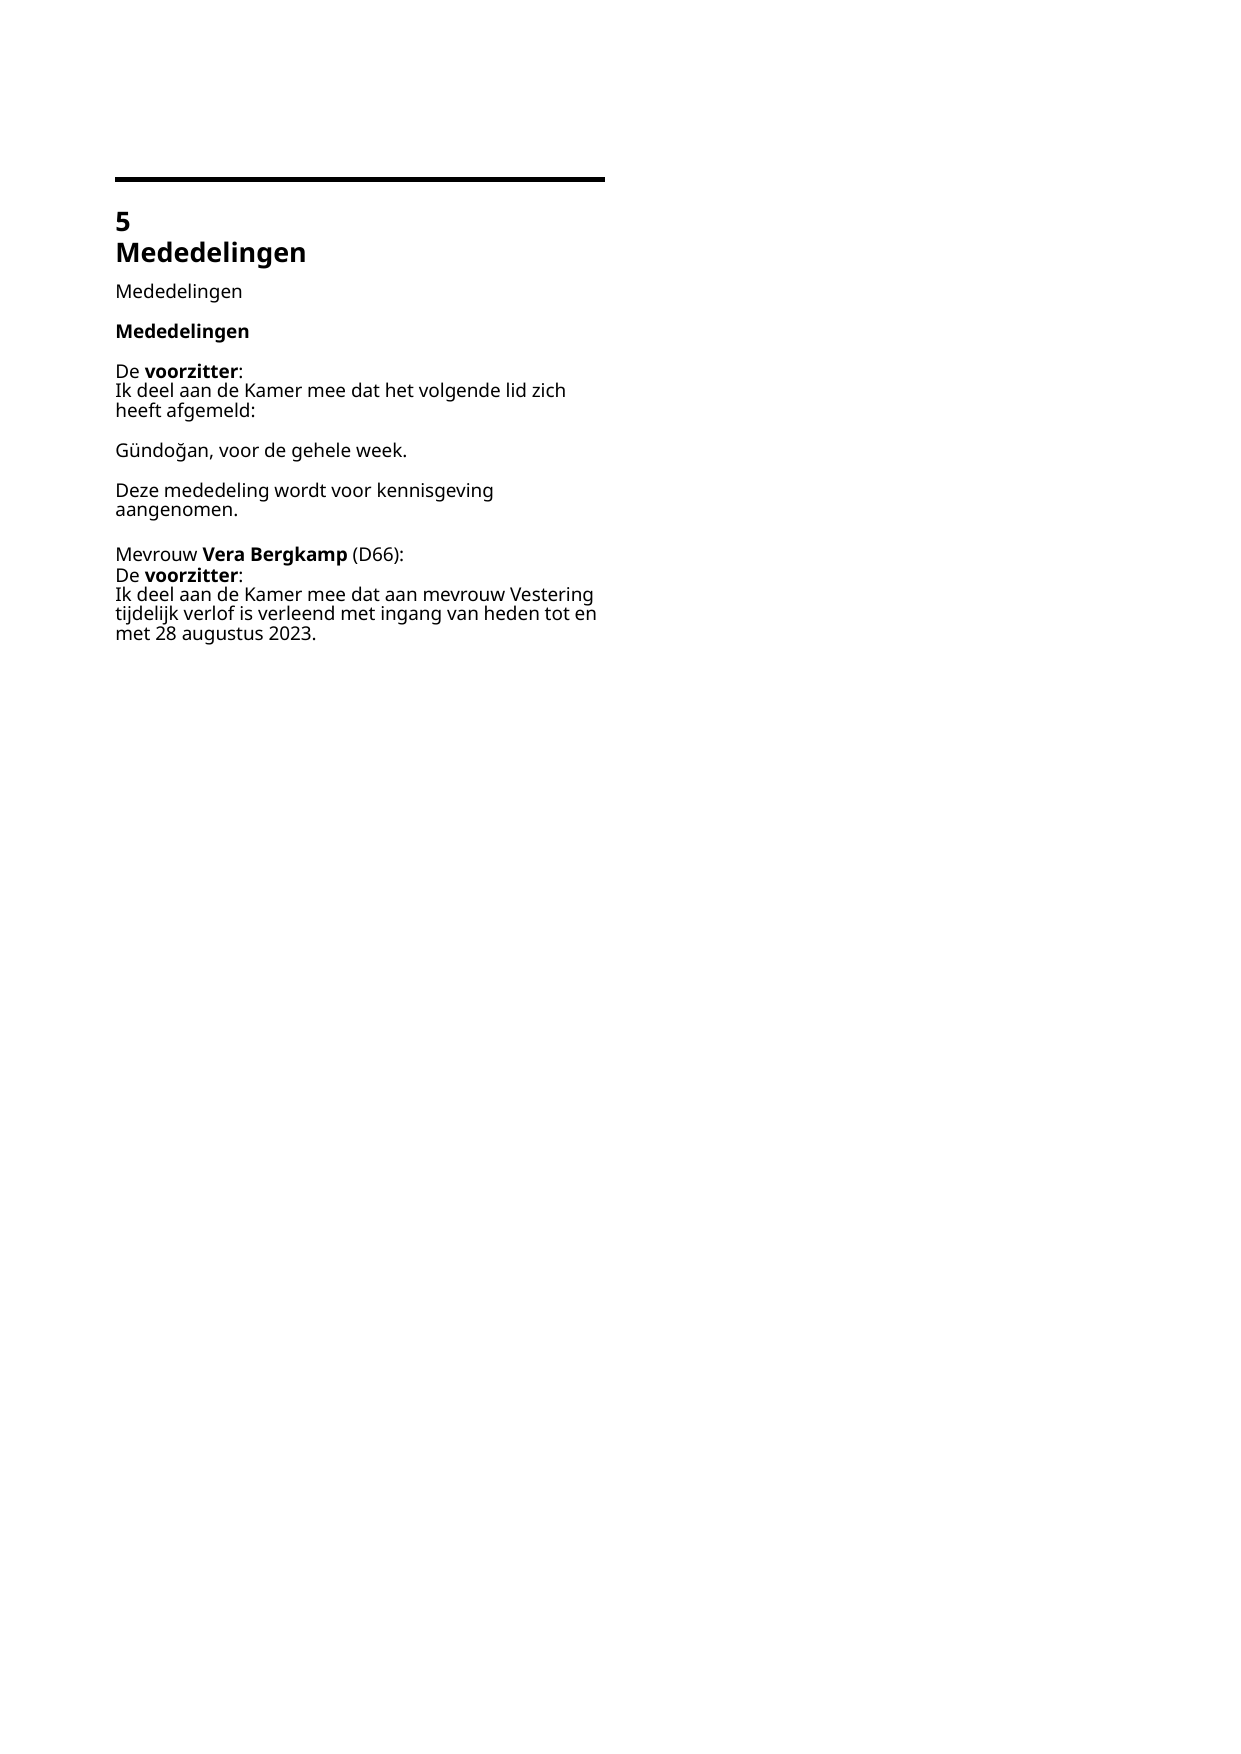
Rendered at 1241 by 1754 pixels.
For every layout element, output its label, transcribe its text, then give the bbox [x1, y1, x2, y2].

text Mededelingen [115, 239, 605, 283]
text 5 [115, 203, 605, 239]
text Mededelingen [115, 283, 605, 302]
text Ik deel aan de Kamer mee dat het volgende lid zich heeft afgemeld: [115, 382, 605, 421]
text Mevrouw Vera Bergkamp (D66): [115, 541, 605, 567]
text De voorzitter: [115, 363, 605, 382]
text Ik deel aan de Kamer mee dat aan mevrouw Vestering tijdelijk verlof is verleend met ingang van heden tot en met 28 augustus 2023. [115, 586, 605, 644]
text Gündoğan, voor de gehele week. [115, 442, 605, 461]
text De voorzitter: [115, 567, 605, 586]
text Mededelingen [115, 323, 605, 342]
text Deze mededeling wordt voor kennisgeving aangenomen. [115, 482, 605, 520]
